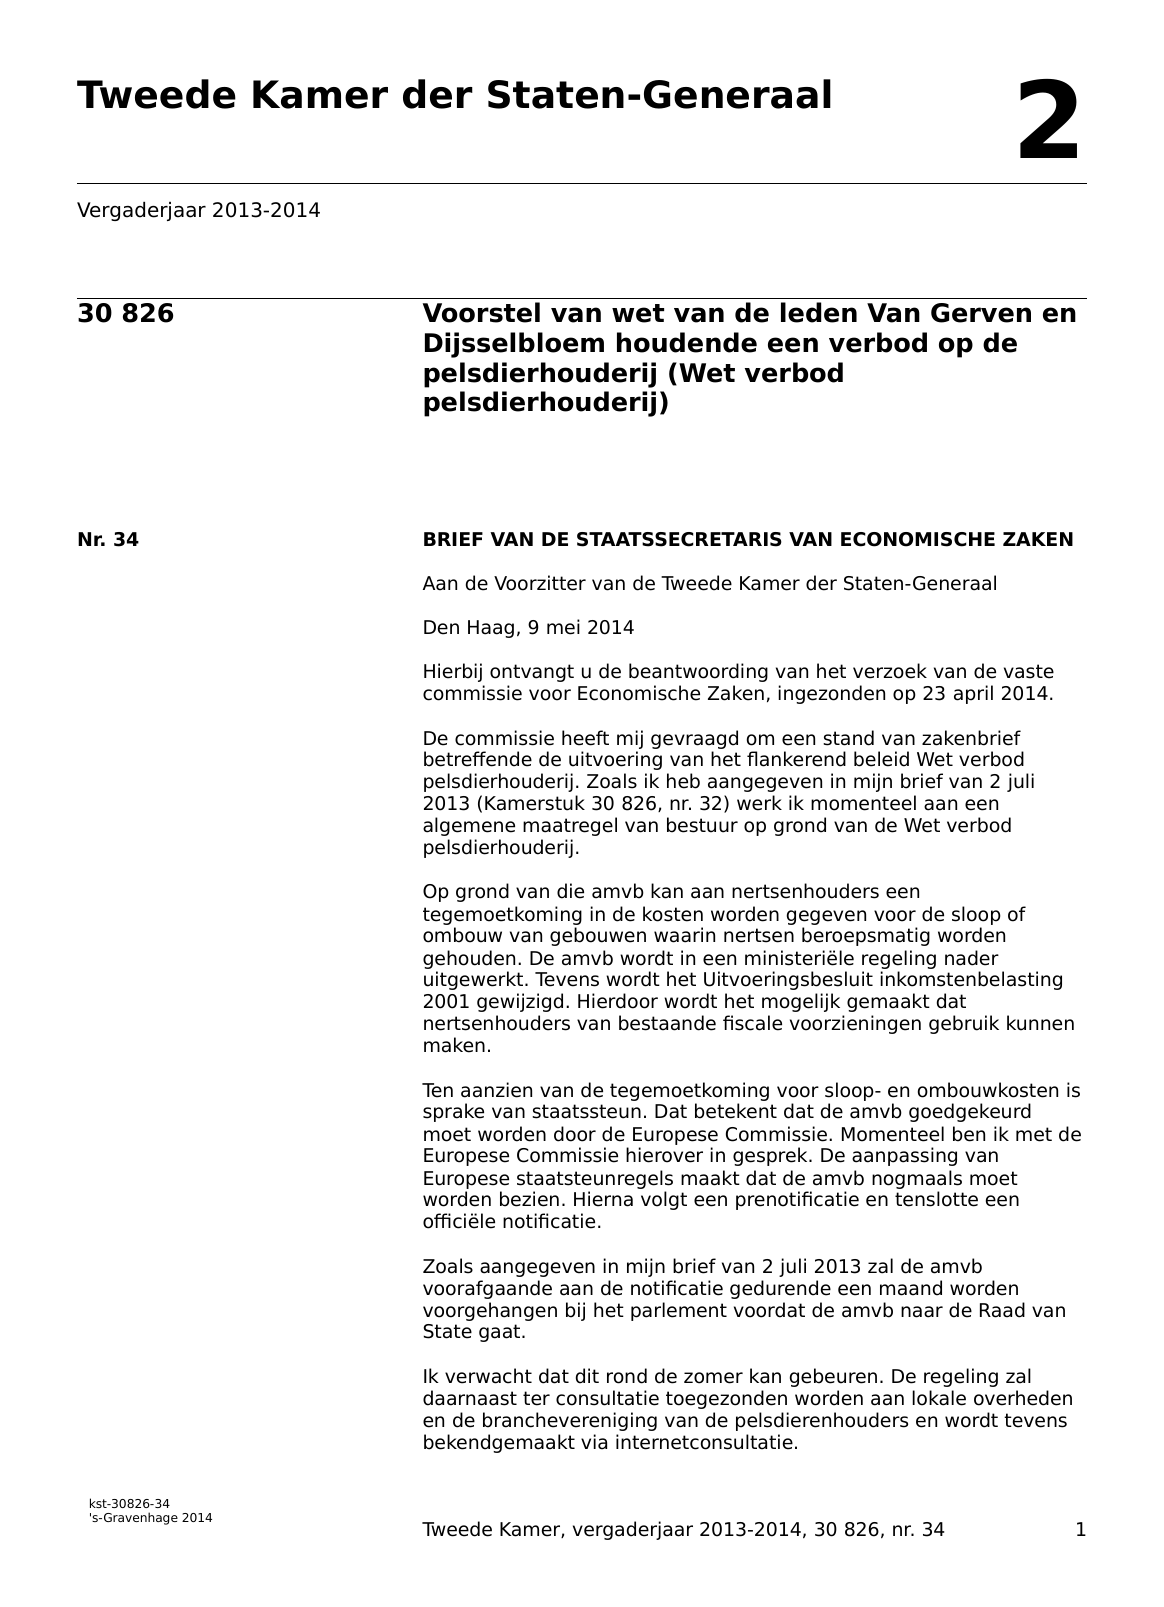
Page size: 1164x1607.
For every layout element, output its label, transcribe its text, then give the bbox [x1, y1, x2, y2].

text 's-Gravenhage 2014 [88, 1511, 323, 1525]
table_cell Vergaderjaar 2013-2014 [77, 184, 1087, 298]
text Den Haag, 9 mei 2014 [422, 617, 1087, 639]
subtitle Nr. 34 BRIEF VAN DE STAATSSECRETARIS VAN ECONOMISCHE ZAKEN [77, 529, 1087, 551]
subtitle 30 826 Voorstel van wet van de leden Van Gerven en Dijsselbloem houdende een verbod op de pelsdierhouderij (Wet verbod pelsdierhouderij) [77, 299, 1087, 418]
text Op grond van die amvb kan aan nertsenhouders een tegemoetkoming in de kosten worden gegeven voor de sloop of ombouw van gebouwen waarin nertsen beroepsmatig worden gehouden. De amvb wordt in een ministeriële regeling nader uitgewerkt. Tevens wordt het Uitvoeringsbesluit inkomstenbelasting 2001 gewijzigd. Hierdoor wordt het mogelijk gemaakt dat nertsenhouders van bestaande fiscale voorzieningen gebruik kunnen maken. [422, 881, 1087, 1057]
text Zoals aangegeven in mijn brief van 2 juli 2013 zal de amvb voorafgaande aan de notificatie gedurende een maand worden voorgehangen bij het parlement voordat de amvb naar de Raad van State gaat. [422, 1256, 1087, 1343]
text kst-30826-34 [88, 1497, 323, 1511]
table_header 2 [886, 59, 1087, 183]
text Hierbij ontvangt u de beantwoording van het verzoek van de vaste commissie voor Economische Zaken, ingezonden op 23 april 2014. [422, 661, 1087, 705]
text Ik verwacht dat dit rond de zomer kan gebeuren. De regeling zal daarnaast ter consultatie toegezonden worden aan lokale overheden en de branchevereniging van de pelsdierenhouders en wordt tevens bekendgemaakt via internetconsultatie. [422, 1366, 1087, 1453]
text De commissie heeft mij gevraagd om een stand van zakenbrief betreffende de uitvoering van het flankerend beleid Wet verbod pelsdierhouderij. Zoals ik heb aangegeven in mijn brief van 2 juli 2013 (Kamerstuk 30 826, nr. 32) werk ik momenteel aan een algemene maatregel van bestuur op grond van de Wet verbod pelsdierhouderij. [422, 727, 1087, 859]
text Aan de Voorzitter van de Tweede Kamer der Staten-Generaal [422, 573, 1087, 595]
table_header Tweede Kamer der Staten-Generaal [77, 59, 886, 183]
text Ten aanzien van de tegemoetkoming voor sloop- en ombouwkosten is sprake van staatssteun. Dat betekent dat de amvb goedgekeurd moet worden door de Europese Commissie. Momenteel ben ik met de Europese Commissie hierover in gesprek. De aanpassing van Europese staatsteunregels maakt dat de amvb nogmaals moet worden bezien. Hierna volgt een prenotificatie en tenslotte een officiële notificatie. [422, 1079, 1087, 1233]
